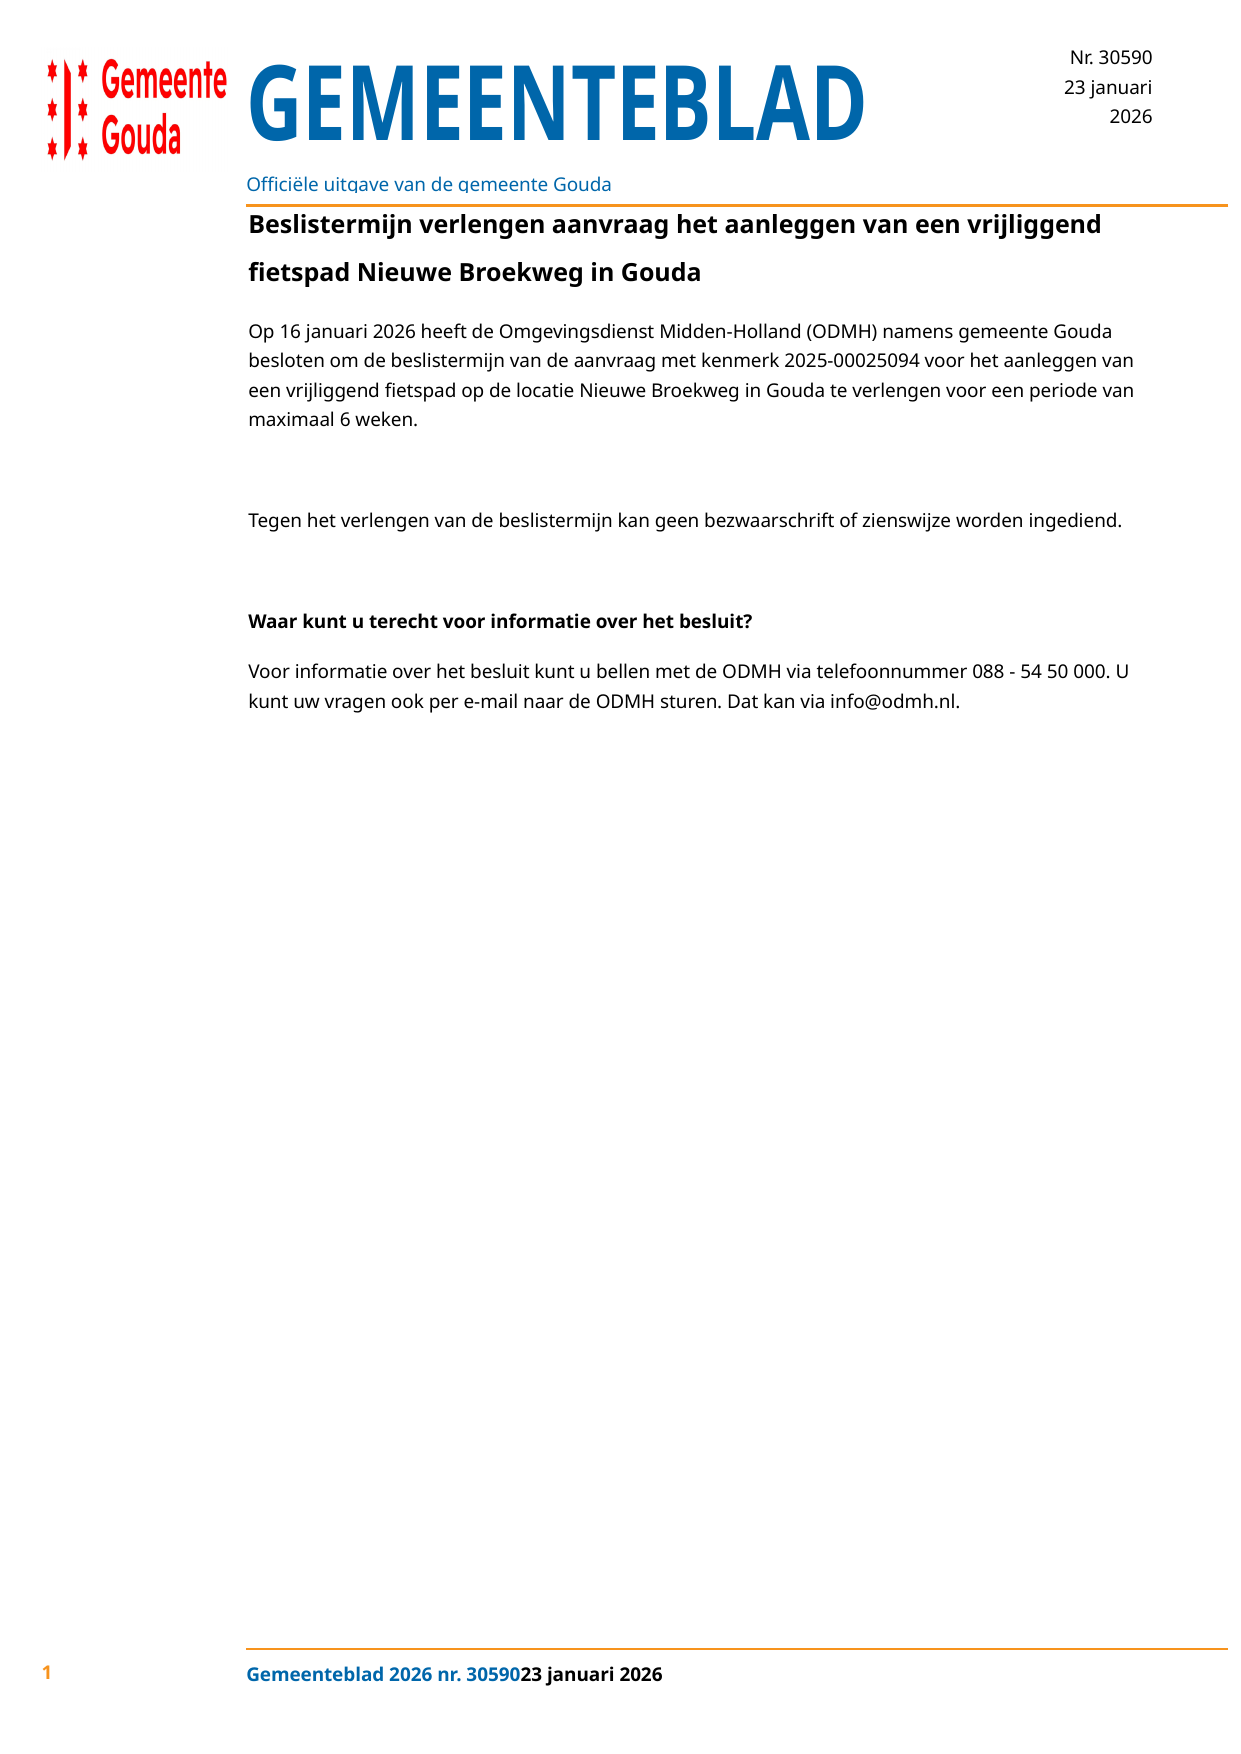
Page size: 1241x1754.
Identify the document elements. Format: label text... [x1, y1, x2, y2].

text Tegen het verlengen van de beslistermijn kan geen bezwaarschrift of zienswijze worden ingediend. [248, 507, 1152, 533]
text Op 16 januari 2026 heeft de Omgevingsdienst Midden-Holland (ODMH) namens gemeente Gouda besloten om de beslistermijn van de aanvraag met kenmerk 2025-00025094 voor het aanleggen van een vrijliggend fietspad op de locatie Nieuwe Broekweg in Gouda te verlengen voor een periode van maximaal 6 weken. [248, 318, 1152, 432]
text Waar kunt u terecht voor informatie over het besluit? [248, 608, 1152, 634]
picture [41, 47, 231, 172]
text Voor informatie over het besluit kunt u bellen met de ODMH via telefoonnummer 088 - 54 50 000. U kunt uw vragen ook per e-mail naar de ODMH sturen. Dat kan via info@odmh.nl. [248, 659, 1152, 714]
text Beslistermijn verlengen aanvraag het aanleggen van een vrijliggend fietspad Nieuwe Broekweg in Gouda [248, 207, 1152, 288]
